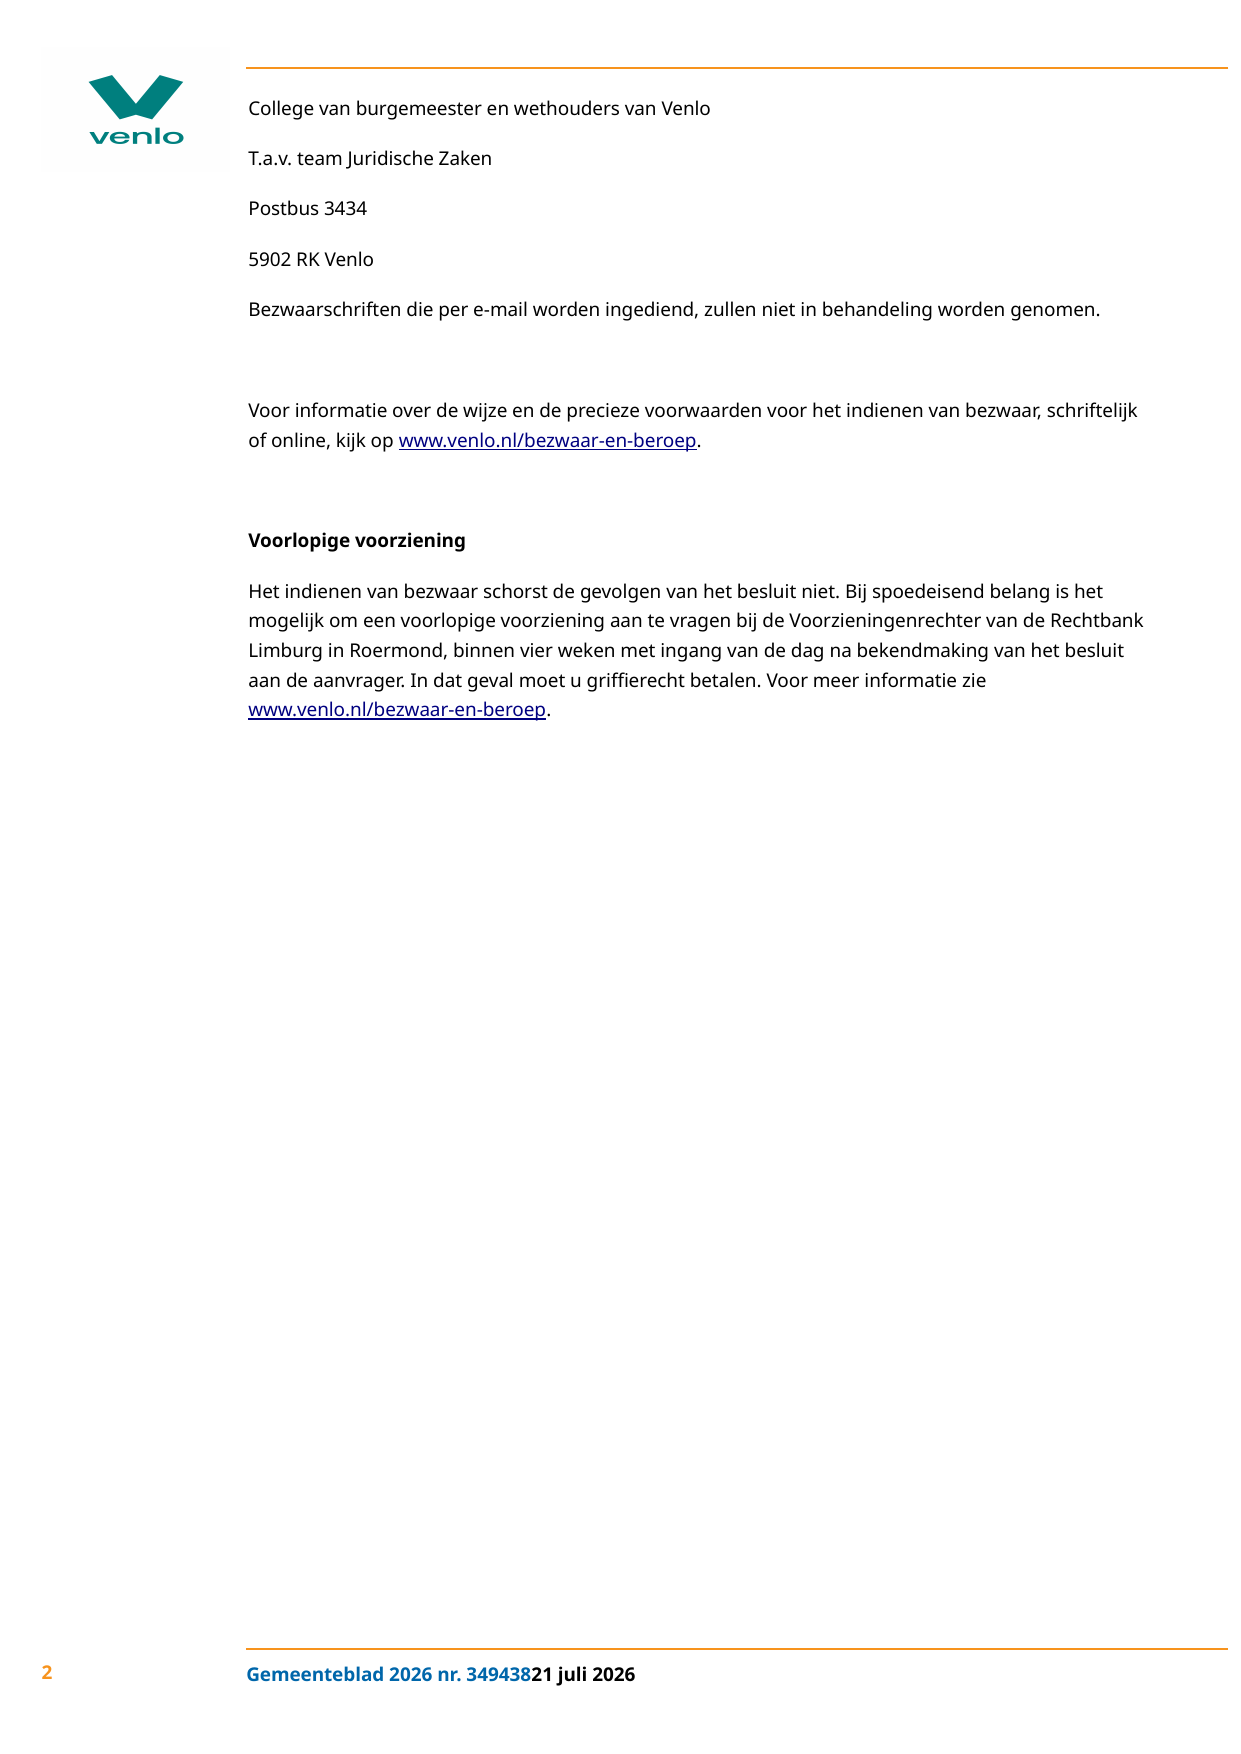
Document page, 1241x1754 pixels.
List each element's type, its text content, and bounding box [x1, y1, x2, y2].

text Voor informatie over de wijze en de precieze voorwaarden voor het indienen van bezwaar, schriftelijk of online, kijk op www.venlo.nl/bezwaar-en-beroep. [248, 397, 1152, 453]
text College van burgemeester en wethouders van Venlo [248, 95, 1152, 121]
picture [41, 47, 231, 172]
text Bezwaarschriften die per e-mail worden ingediend, zullen niet in behandeling worden genomen. [248, 296, 1152, 322]
text Postbus 3434 [248, 196, 1152, 221]
text Het indienen van bezwaar schorst de gevolgen van het besluit niet. Bij spoedeisend belang is het mogelijk om een voorlopige voorziening aan te vragen bij de Voorzieningenrechter van de Rechtbank Limburg in Roermond, binnen vier weken met ingang van de dag na bekendmaking van het besluit aan de aanvrager. In dat geval moet u griffierecht betalen. Voor meer informatie zie www.venlo.nl/bezwaar-en-beroep. [248, 578, 1152, 722]
text 5902 RK Venlo [248, 246, 1152, 272]
text T.a.v. team Juridische Zaken [248, 145, 1152, 171]
text Voorlopige voorziening [248, 528, 1152, 553]
